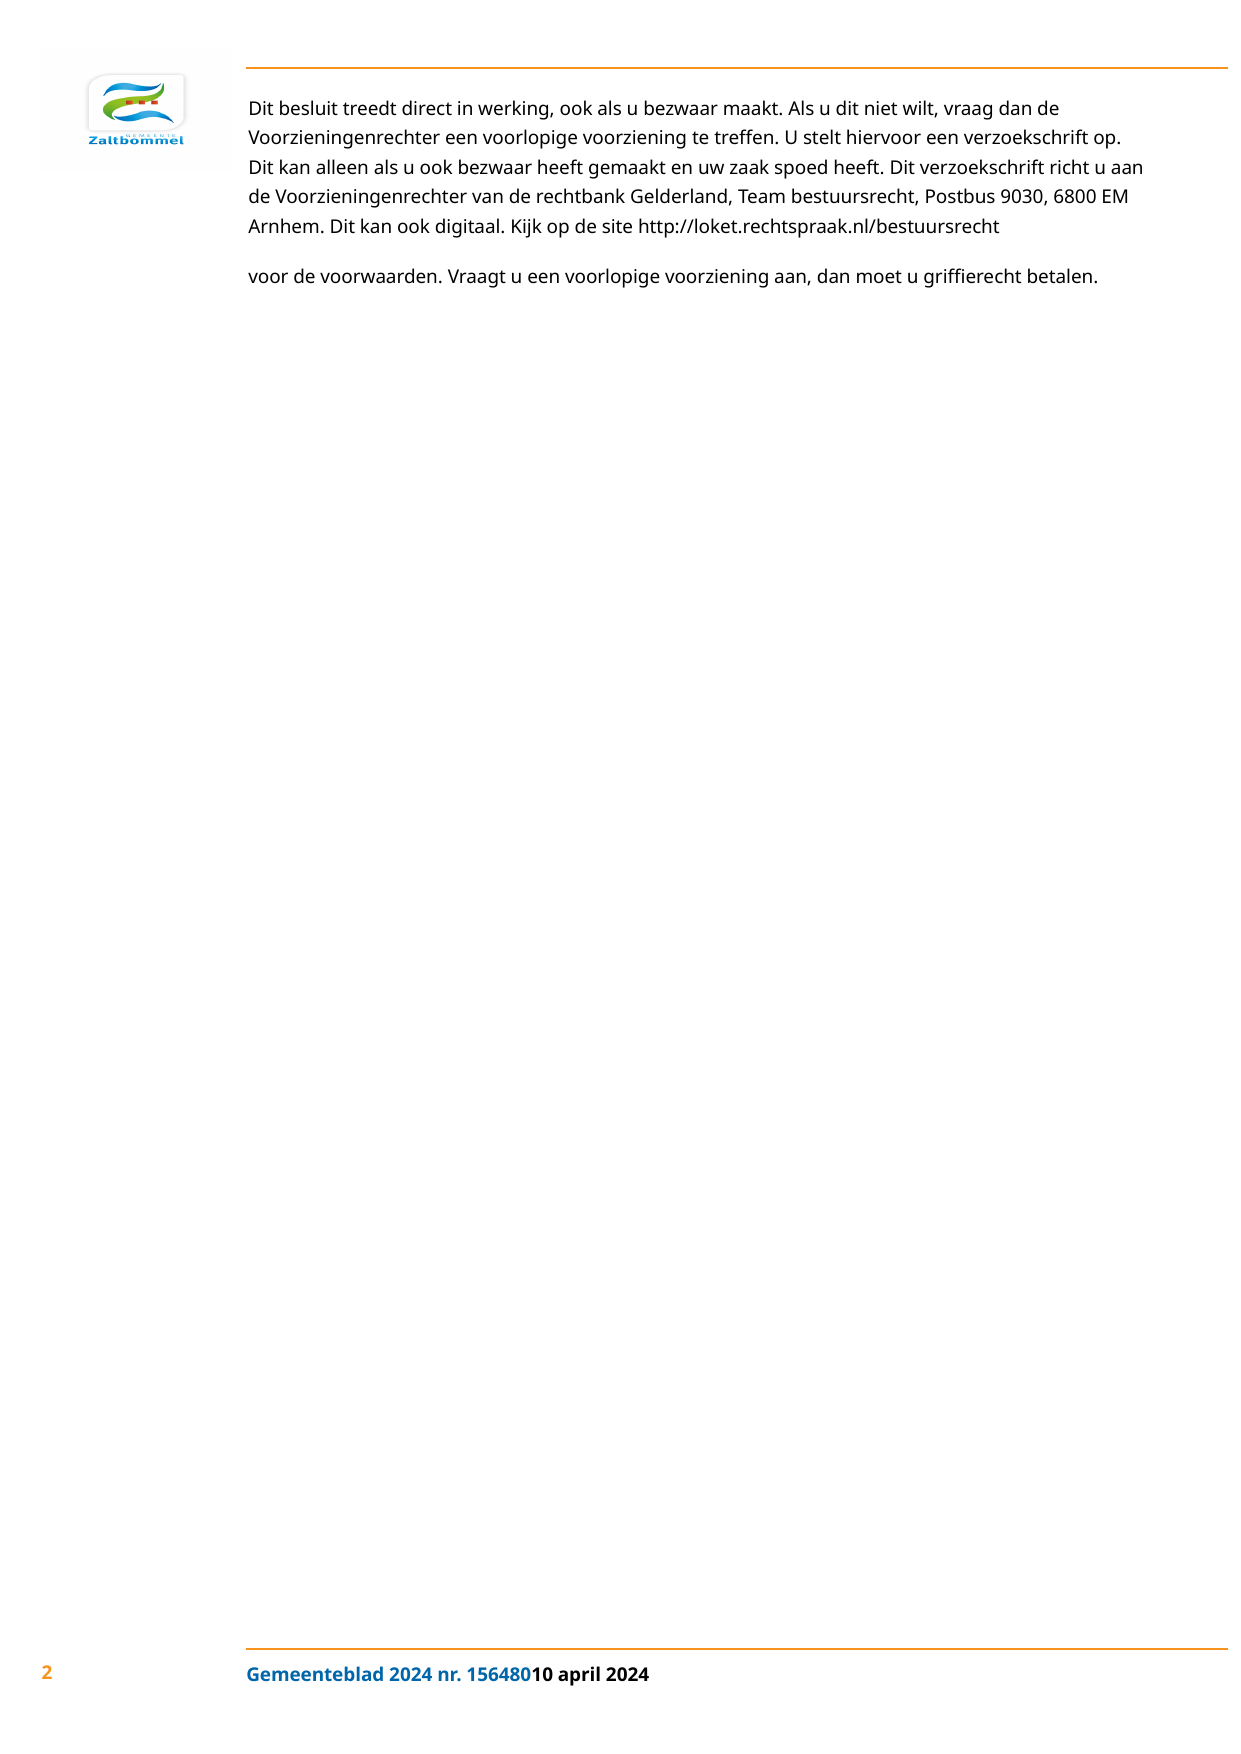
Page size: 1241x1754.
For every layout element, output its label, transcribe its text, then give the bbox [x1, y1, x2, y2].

picture [41, 47, 231, 172]
text voor de voorwaarden. Vraagt u een voorlopige voorziening aan, dan moet u griffierecht betalen. [248, 263, 1152, 289]
text Dit besluit treedt direct in werking, ook als u bezwaar maakt. Als u dit niet wilt, vraag dan de Voorzieningenrechter een voorlopige voorziening te treffen. U stelt hiervoor een verzoekschrift op. Dit kan alleen als u ook bezwaar heeft gemaakt en uw zaak spoed heeft. Dit verzoekschrift richt u aan de Voorzieningenrechter van de rechtbank Gelderland, Team bestuursrecht, Postbus 9030, 6800 EM Arnhem. Dit kan ook digitaal. Kijk op de site http://loket.rechtspraak.nl/bestuursrecht [248, 95, 1152, 239]
